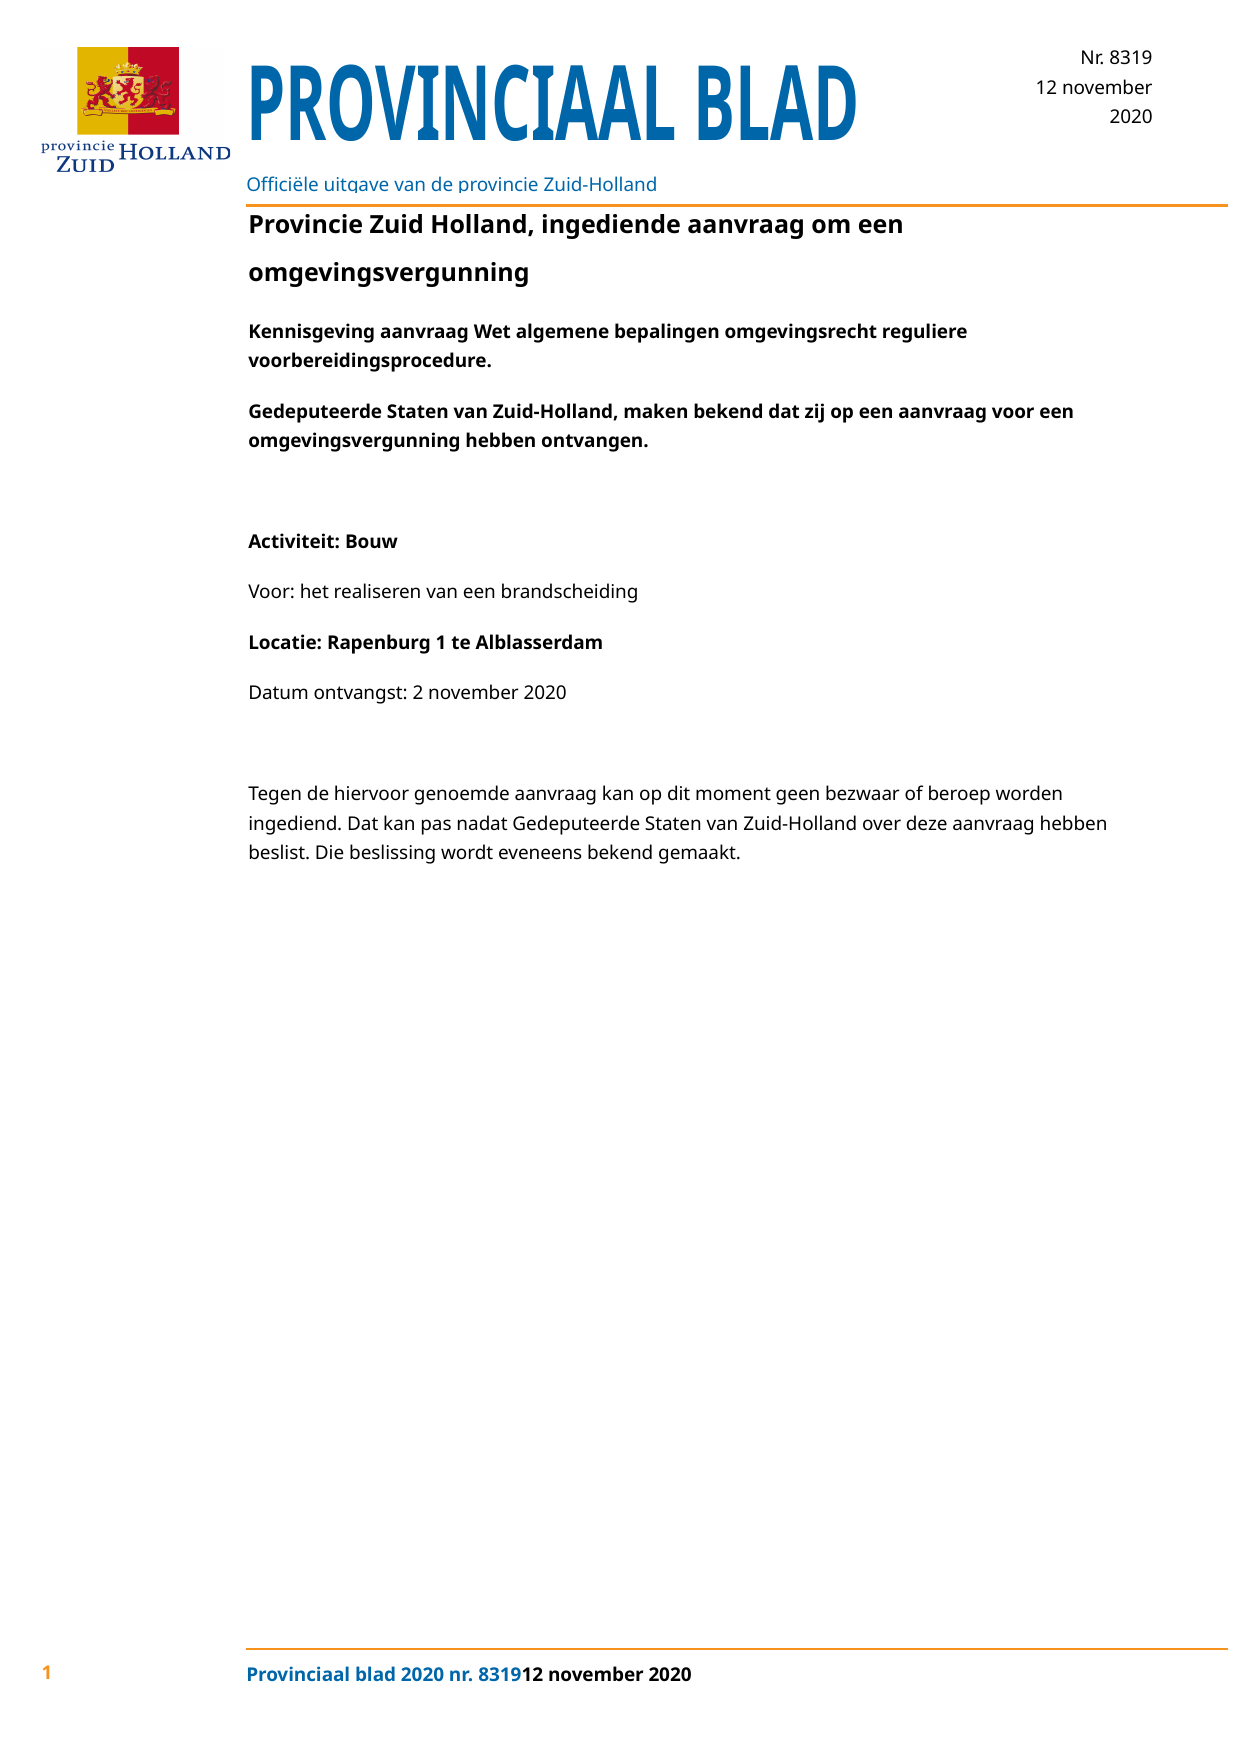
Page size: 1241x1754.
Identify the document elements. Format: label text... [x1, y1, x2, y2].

text Datum ontvangst: 2 november 2020 [248, 679, 1152, 705]
text Locatie: Rapenburg 1 te Alblasserdam [248, 629, 1152, 655]
text Voor: het realiseren van een brandscheiding [248, 579, 1152, 604]
text Kennisgeving aanvraag Wet algemene bepalingen omgevingsrecht reguliere voorbereidingsprocedure. [248, 318, 1152, 373]
text Tegen de hiervoor genoemde aanvraag kan op dit moment geen bezwaar of beroep worden ingediend. Dat kan pas nadat Gedeputeerde Staten van Zuid-Holland over deze aanvraag hebben beslist. Die beslissing wordt eveneens bekend gemaakt. [248, 780, 1152, 865]
text Provincie Zuid Holland, ingediende aanvraag om een omgevingsvergunning [248, 207, 1152, 288]
text Gedeputeerde Staten van Zuid-Holland, maken bekend dat zij op een aanvraag voor een omgevingsvergunning hebben ontvangen. [248, 398, 1152, 453]
text Activiteit: Bouw [248, 528, 1152, 554]
picture [41, 47, 231, 172]
